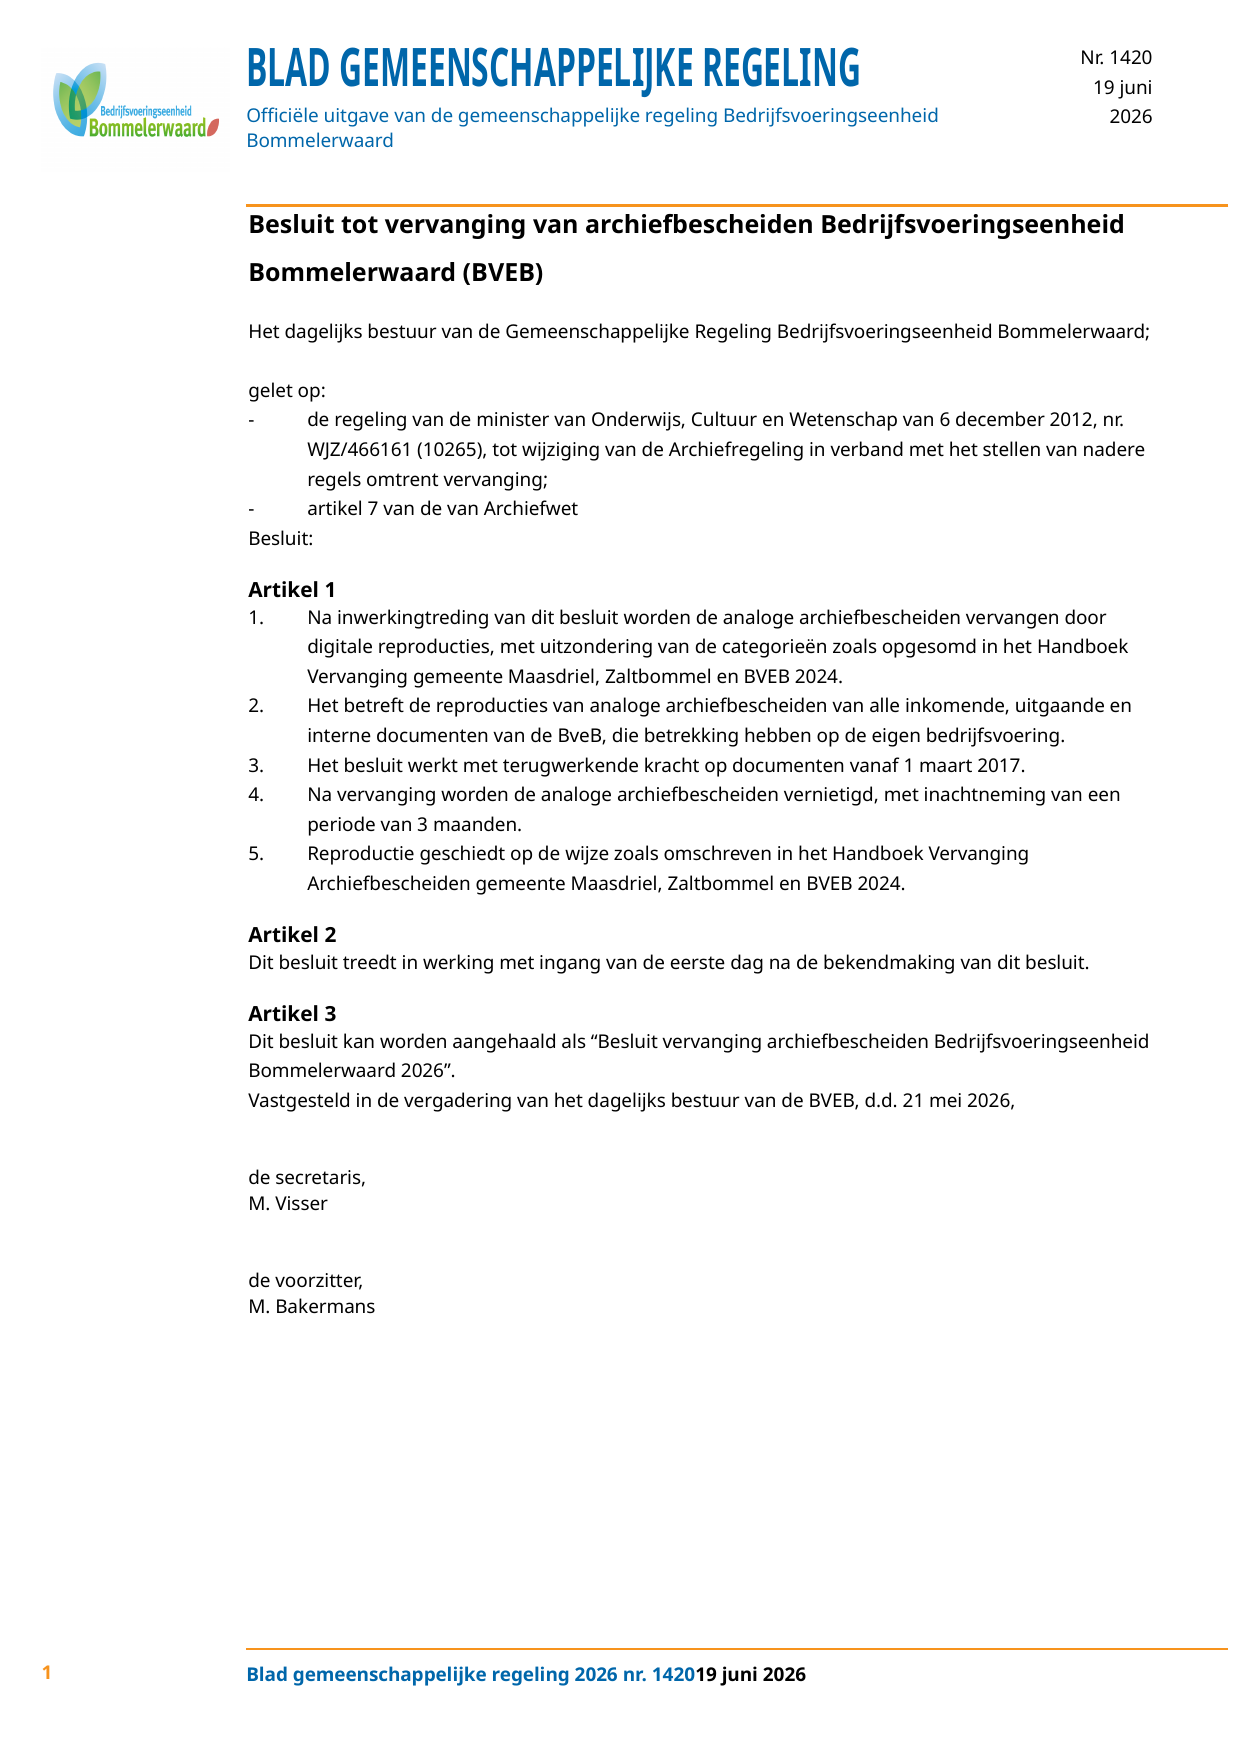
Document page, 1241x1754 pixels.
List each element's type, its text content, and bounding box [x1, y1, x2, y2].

text Het dagelijks bestuur van de Gemeenschappelijke Regeling Bedrijfsvoeringseenheid Bommelerwaard; [248, 318, 1152, 344]
text Vastgesteld in de vergadering van het dagelijks bestuur van de BVEB, d.d. 21 mei 2026, [248, 1087, 1152, 1113]
list Na vervanging worden de analoge archiefbescheiden vernietigd, met inachtneming van een periode van 3 maanden. [248, 781, 1152, 837]
text Artikel 2 [248, 921, 1152, 949]
text de secretaris, [248, 1164, 1152, 1190]
text Dit besluit kan worden aangehaald als “Besluit vervanging archiefbescheiden Bedrijfsvoeringseenheid Bommelerwaard 2026”. [248, 1028, 1152, 1083]
list Na inwerkingtreding van dit besluit worden de analoge archiefbescheiden vervangen door digitale reproducties, met uitzondering van de categorieën zoals opgesomd in het Handboek Vervanging gemeente Maasdriel, Zaltbommel en BVEB 2024. [248, 604, 1152, 689]
list de regeling van de minister van Onderwijs, Cultuur en Wetenschap van 6 december 2012, nr. WJZ/466161 (10265), tot wijziging van de Archiefregeling in verband met het stellen van nadere regels omtrent vervanging; [248, 407, 1152, 492]
text Besluit tot vervanging van archiefbescheiden Bedrijfsvoeringseenheid Bommelerwaard (BVEB) [248, 207, 1152, 288]
text M. Visser [248, 1190, 1152, 1216]
text Dit besluit treedt in werking met ingang van de eerste dag na de bekendmaking van dit besluit. [248, 949, 1152, 975]
text M. Bakermans [248, 1293, 1152, 1318]
text Artikel 1 [248, 575, 1152, 604]
list Reproductie geschiedt op de wijze zoals omschreven in het Handboek Vervanging Archiefbescheiden gemeente Maasdriel, Zaltbommel en BVEB 2024. [248, 841, 1152, 896]
list Het betreft de reproducties van analoge archiefbescheiden van alle inkomende, uitgaande en interne documenten van de BveB, die betrekking hebben op de eigen bedrijfsvoering. [248, 693, 1152, 748]
text Artikel 3 [248, 999, 1152, 1028]
picture [41, 47, 231, 172]
list Het besluit werkt met terugwerkende kracht op documenten vanaf 1 maart 2017. [248, 752, 1152, 777]
text Besluit: [248, 525, 1152, 551]
text de voorzitter, [248, 1267, 1152, 1293]
list artikel 7 van de van Archiefwet [248, 495, 1152, 521]
text gelet op: [248, 377, 1152, 403]
